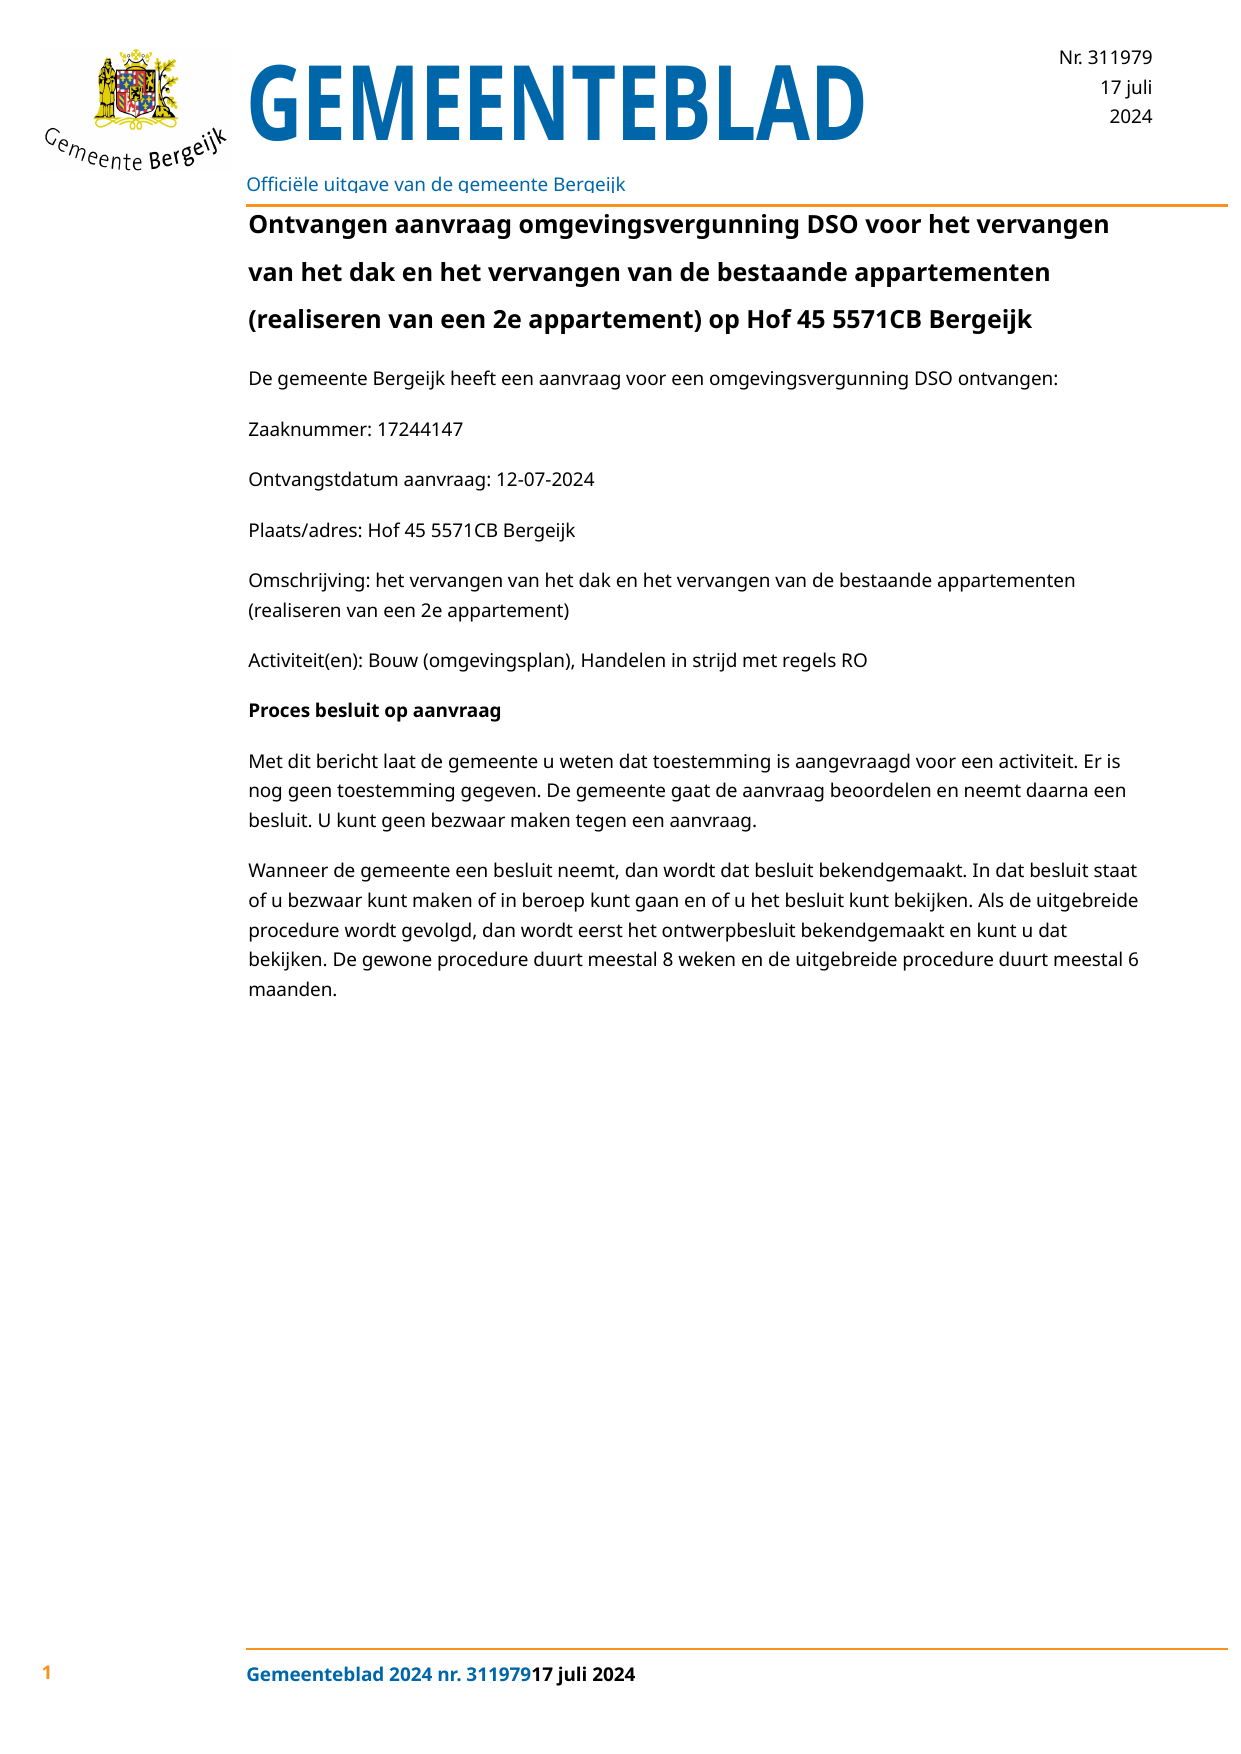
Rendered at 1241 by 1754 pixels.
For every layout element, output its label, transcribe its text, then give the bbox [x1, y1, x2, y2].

text Ontvangstdatum aanvraag: 12-07-2024 [248, 466, 1152, 492]
text Zaaknummer: 17244147 [248, 416, 1152, 442]
text Ontvangen aanvraag omgevingsvergunning DSO voor het vervangen van het dak en het vervangen van de bestaande appartementen (realiseren van een 2e appartement) op Hof 45 5571CB Bergeijk [248, 207, 1152, 336]
text De gemeente Bergeijk heeft een aanvraag voor een omgevingsvergunning DSO ontvangen: [248, 366, 1152, 391]
text Activiteit(en): Bouw (omgevingsplan), Handelen in strijd met regels RO [248, 647, 1152, 673]
text Wanneer de gemeente een besluit neemt, dan wordt dat besluit bekendgemaakt. In dat besluit staat of u bezwaar kunt maken of in beroep kunt gaan en of u het besluit kunt bekijken. Als de uitgebreide procedure wordt gevolgd, dan wordt eerst het ontwerpbesluit bekendgemaakt en kunt u dat bekijken. De gewone procedure duurt meestal 8 weken en de uitgebreide procedure duurt meestal 6 maanden. [248, 858, 1152, 1002]
text Plaats/adres: Hof 45 5571CB Bergeijk [248, 517, 1152, 542]
picture [41, 47, 231, 172]
text Met dit bericht laat de gemeente u weten dat toestemming is aangevraagd voor een activiteit. Er is nog geen toestemming gegeven. De gemeente gaat de aanvraag beoordelen en neemt daarna een besluit. U kunt geen bezwaar maken tegen een aanvraag. [248, 748, 1152, 833]
text Proces besluit op aanvraag [248, 698, 1152, 723]
text Omschrijving: het vervangen van het dak en het vervangen van de bestaande appartementen (realiseren van een 2e appartement) [248, 567, 1152, 622]
